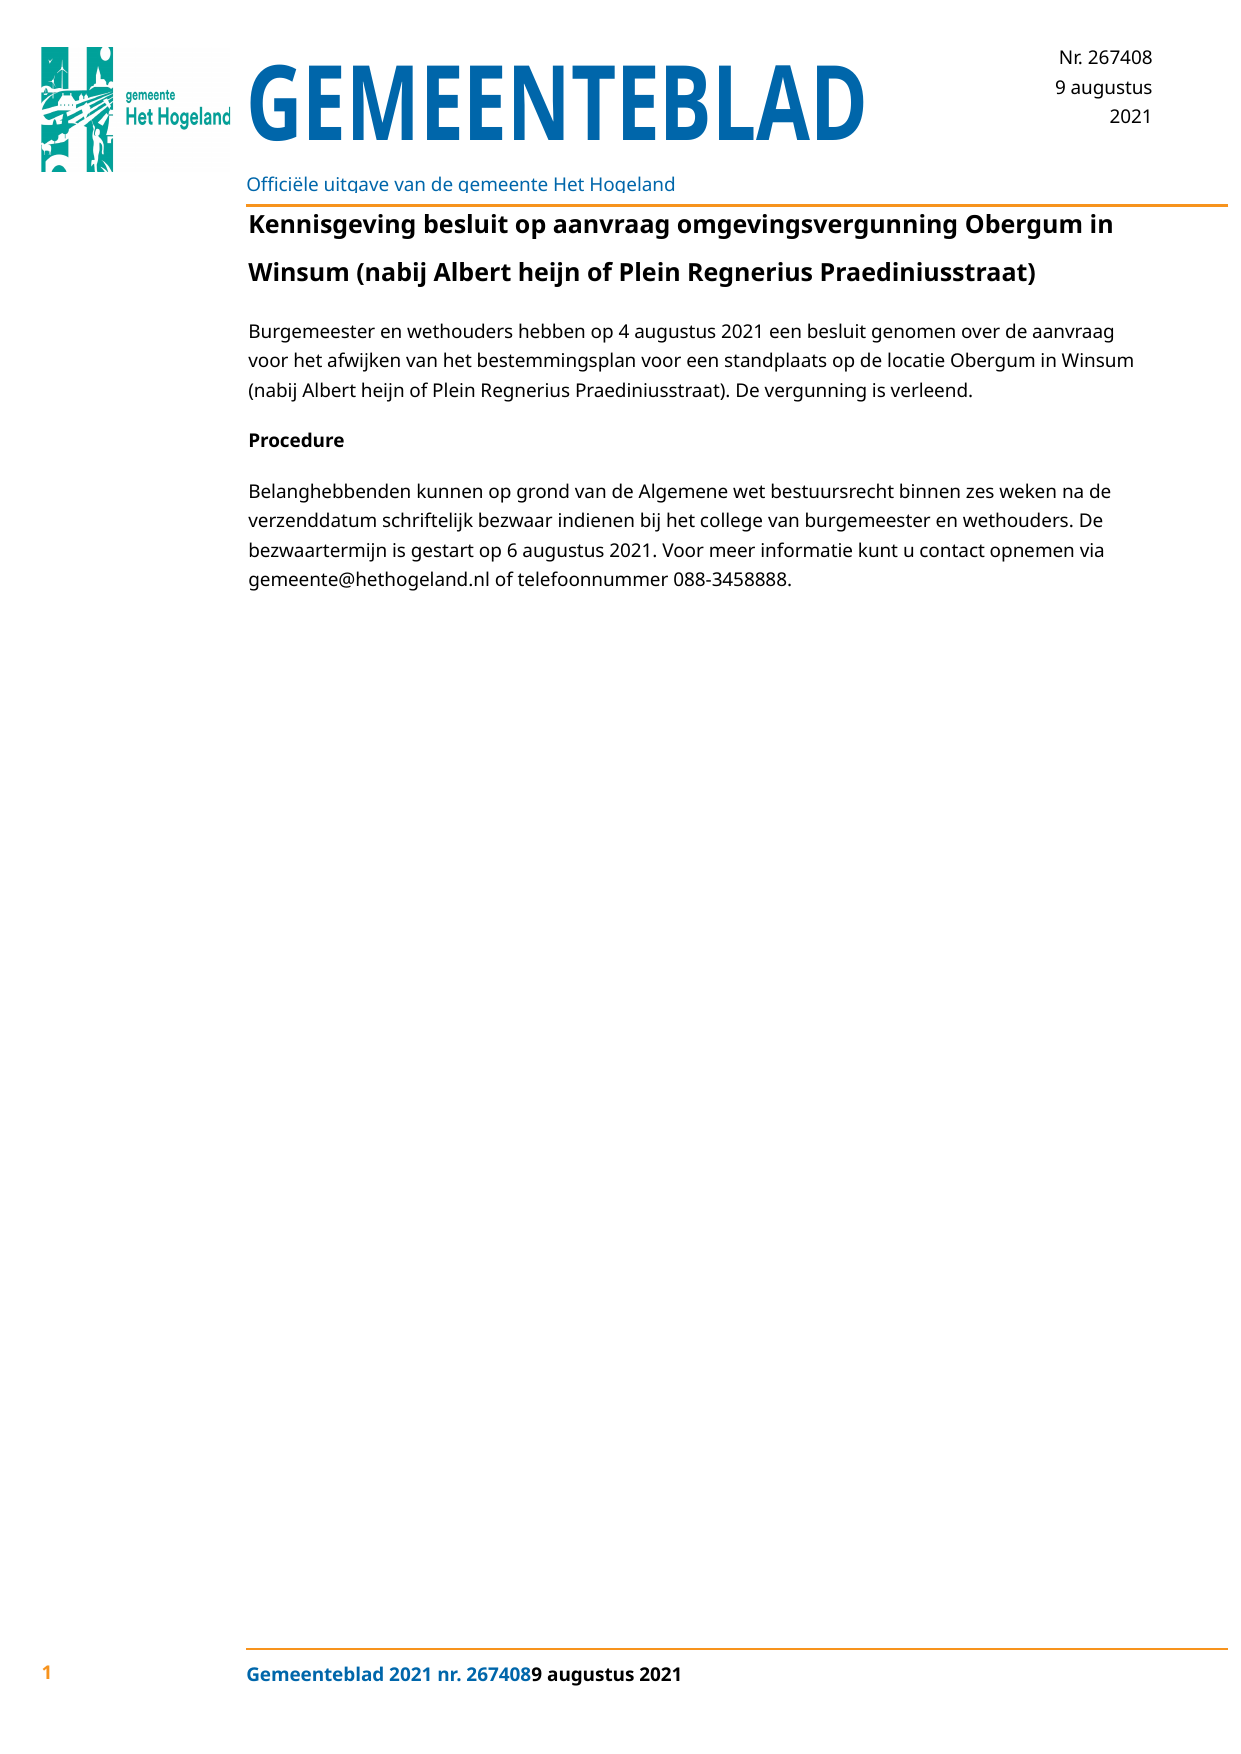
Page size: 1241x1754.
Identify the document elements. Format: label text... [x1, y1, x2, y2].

text Procedure [248, 427, 1152, 453]
text Burgemeester en wethouders hebben op 4 augustus 2021 een besluit genomen over de aanvraag voor het afwijken van het bestemmingsplan voor een standplaats op de locatie Obergum in Winsum (nabij Albert heijn of Plein Regnerius Praediniusstraat). De vergunning is verleend. [248, 318, 1152, 403]
text Kennisgeving besluit op aanvraag omgevingsvergunning Obergum in Winsum (nabij Albert heijn of Plein Regnerius Praediniusstraat) [248, 207, 1152, 288]
picture [41, 47, 231, 172]
text Belanghebbenden kunnen op grond van de Algemene wet bestuursrecht binnen zes weken na de verzenddatum schriftelijk bezwaar indienen bij het college van burgemeester en wethouders. De bezwaartermijn is gestart op 6 augustus 2021. Voor meer informatie kunt u contact opnemen via gemeente@hethogeland.nl of telefoonnummer 088-3458888. [248, 478, 1152, 592]
